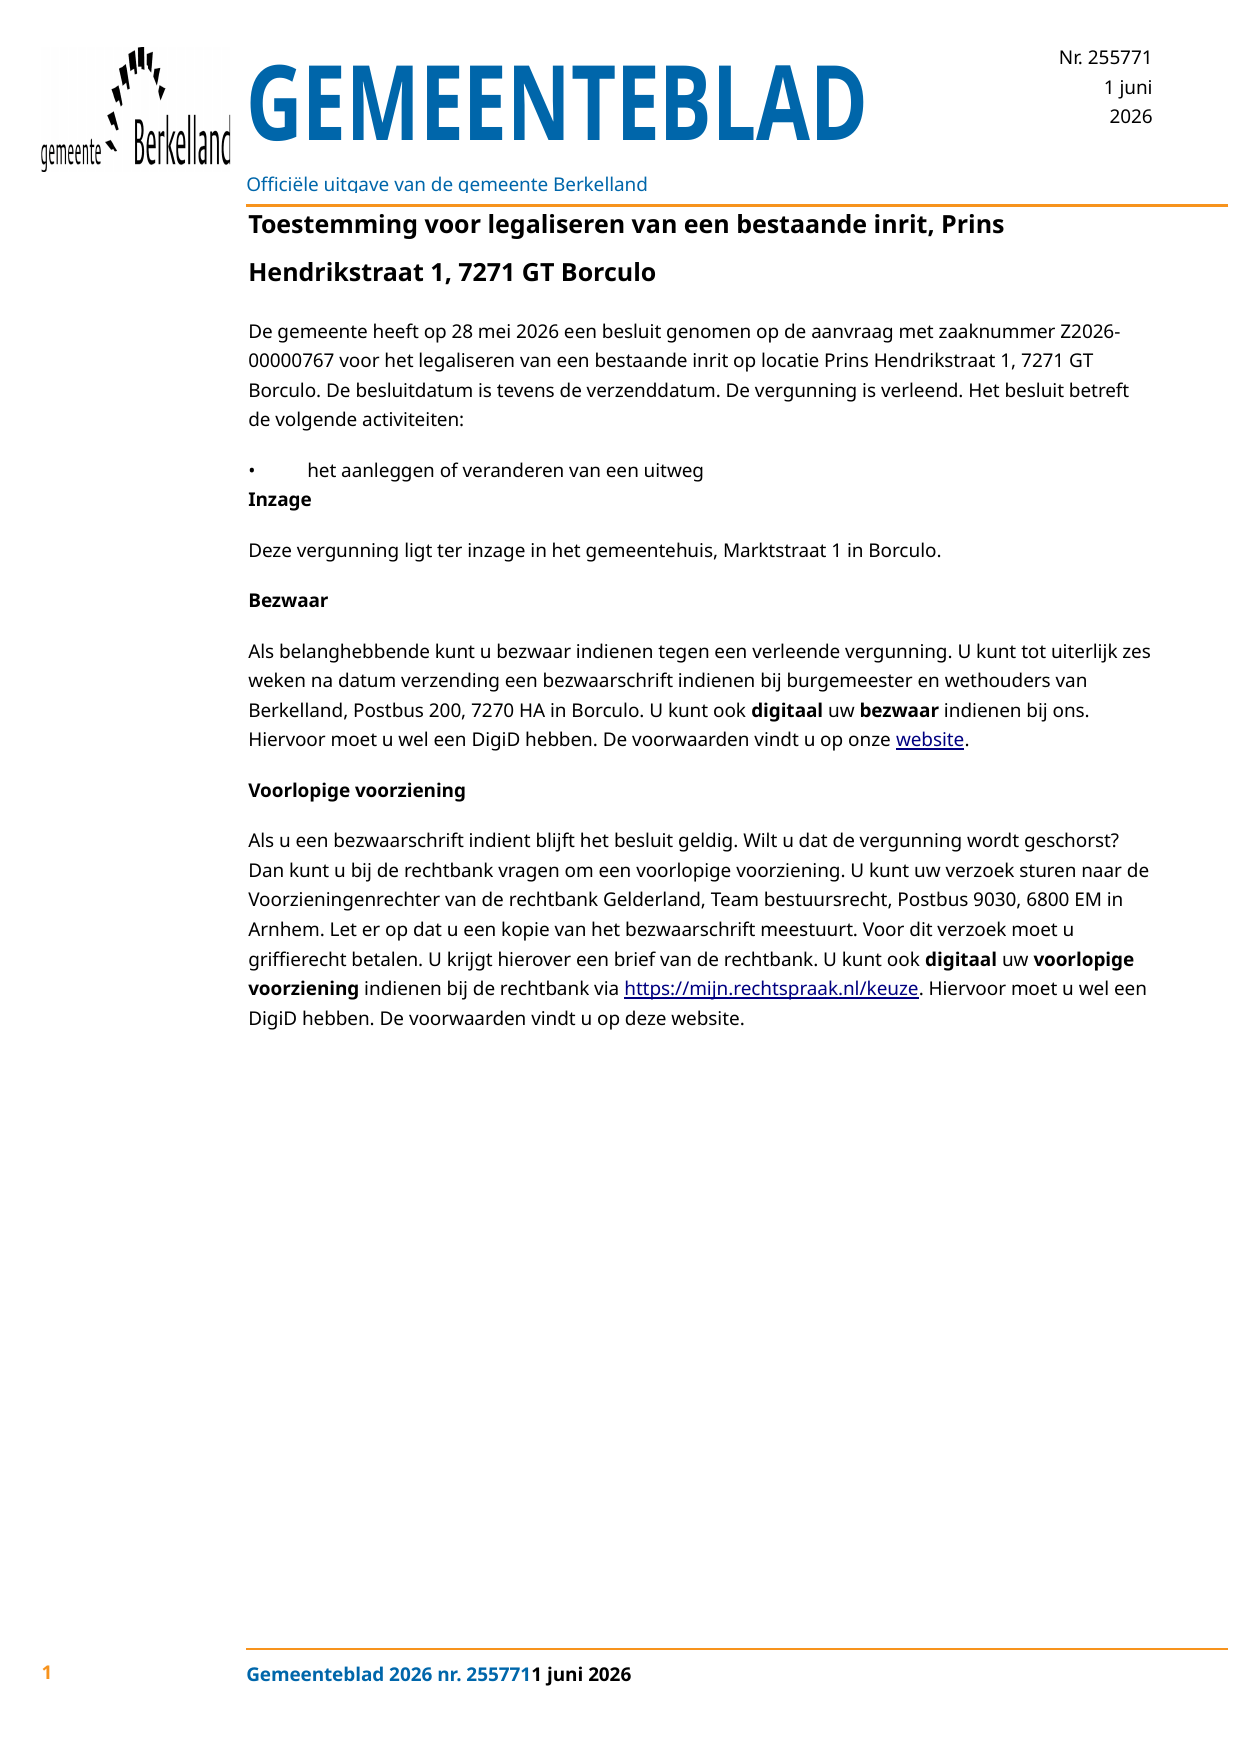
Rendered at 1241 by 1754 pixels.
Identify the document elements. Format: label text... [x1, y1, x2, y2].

text Voorlopige voorziening [248, 777, 1152, 803]
text Deze vergunning ligt ter inzage in het gemeentehuis, Marktstraat 1 in Borculo. [248, 537, 1152, 563]
text Inzage [248, 487, 1152, 512]
text Als belanghebbende kunt u bezwaar indienen tegen een verleende vergunning. U kunt tot uiterlijk zes weken na datum verzending een bezwaarschrift indienen bij burgemeester en wethouders van Berkelland, Postbus 200, 7270 HA in Borculo. U kunt ook digitaal uw bezwaar indienen bij ons. Hiervoor moet u wel een DigiD hebben. De voorwaarden vindt u op onze website. [248, 638, 1152, 752]
text De gemeente heeft op 28 mei 2026 een besluit genomen op de aanvraag met zaaknummer Z2026-00000767 voor het legaliseren van een bestaande inrit op locatie Prins Hendrikstraat 1, 7271 GT Borculo. De besluitdatum is tevens de verzenddatum. De vergunning is verleend. Het besluit betreft de volgende activiteiten: [248, 318, 1152, 432]
list het aanleggen of veranderen van een uitweg [248, 457, 1152, 483]
text Bezwaar [248, 587, 1152, 613]
text Toestemming voor legaliseren van een bestaande inrit, Prins Hendrikstraat 1, 7271 GT Borculo [248, 207, 1152, 288]
text Als u een bezwaarschrift indient blijft het besluit geldig. Wilt u dat de vergunning wordt geschorst? Dan kunt u bij de rechtbank vragen om een voorlopige voorziening. U kunt uw verzoek sturen naar de Voorzieningenrechter van de rechtbank Gelderland, Team bestuursrecht, Postbus 9030, 6800 EM in Arnhem. Let er op dat u een kopie van het bezwaarschrift meestuurt. Voor dit verzoek moet u griffierecht betalen. U krijgt hierover een brief van de rechtbank. U kunt ook digitaal uw voorlopige voorziening indienen bij de rechtbank via https://mijn.rechtspraak.nl/keuze. Hiervoor moet u wel een DigiD hebben. De voorwaarden vindt u op deze website. [248, 827, 1152, 1031]
picture [41, 47, 231, 172]
